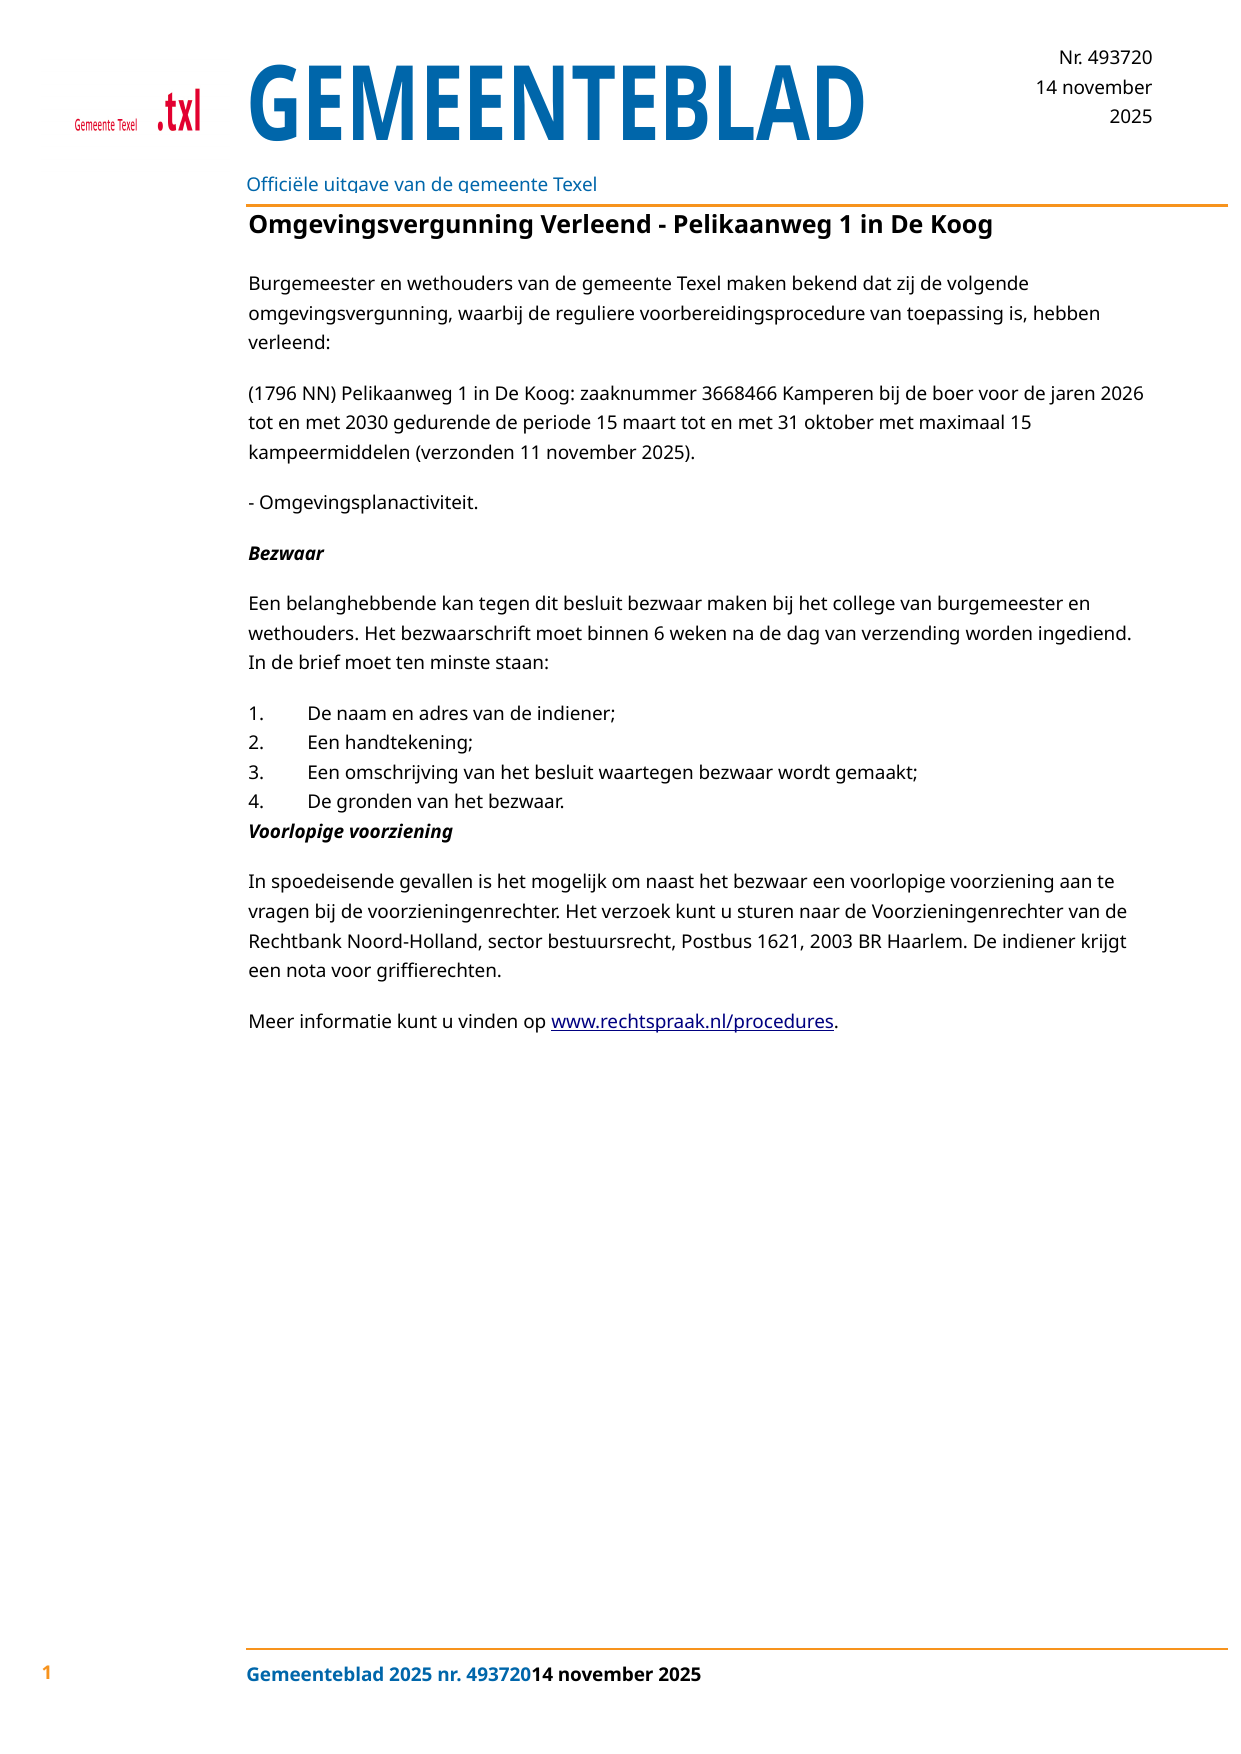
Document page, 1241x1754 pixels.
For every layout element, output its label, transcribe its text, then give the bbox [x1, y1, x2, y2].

text - Omgevingsplanactiviteit. [248, 489, 1152, 515]
text Omgevingsvergunning Verleend - Pelikaanweg 1 in De Koog [248, 207, 1152, 241]
picture [41, 47, 231, 172]
text Meer informatie kunt u vinden op www.rechtspraak.nl/procedures. [248, 1008, 1152, 1033]
text Burgemeester en wethouders van de gemeente Texel maken bekend dat zij de volgende omgevingsvergunning, waarbij de reguliere voorbereidingsprocedure van toepassing is, hebben verleend: [248, 270, 1152, 355]
text Voorlopige voorziening [248, 818, 1152, 844]
list Een handtekening; [248, 729, 1152, 755]
list Een omschrijving van het besluit waartegen bezwaar wordt gemaakt; [248, 759, 1152, 785]
text Bezwaar [248, 540, 1152, 566]
text In spoedeisende gevallen is het mogelijk om naast het bezwaar een voorlopige voorziening aan te vragen bij de voorzieningenrechter. Het verzoek kunt u sturen naar de Voorzieningenrechter van de Rechtbank Noord-Holland, sector bestuursrecht, Postbus 1621, 2003 BR Haarlem. De indiener krijgt een nota voor griffierechten. [248, 869, 1152, 983]
list De gronden van het bezwaar. [248, 789, 1152, 814]
text (1796 NN) Pelikaanweg 1 in De Koog: zaaknummer 3668466 Kamperen bij de boer voor de jaren 2026 tot en met 2030 gedurende de periode 15 maart tot en met 31 oktober met maximaal 15 kampeermiddelen (verzonden 11 november 2025). [248, 380, 1152, 465]
list De naam en adres van de indiener; [248, 700, 1152, 726]
text Een belanghebbende kan tegen dit besluit bezwaar maken bij het college van burgemeester en wethouders. Het bezwaarschrift moet binnen 6 weken na de dag van verzending worden ingediend. In de brief moet ten minste staan: [248, 590, 1152, 675]
